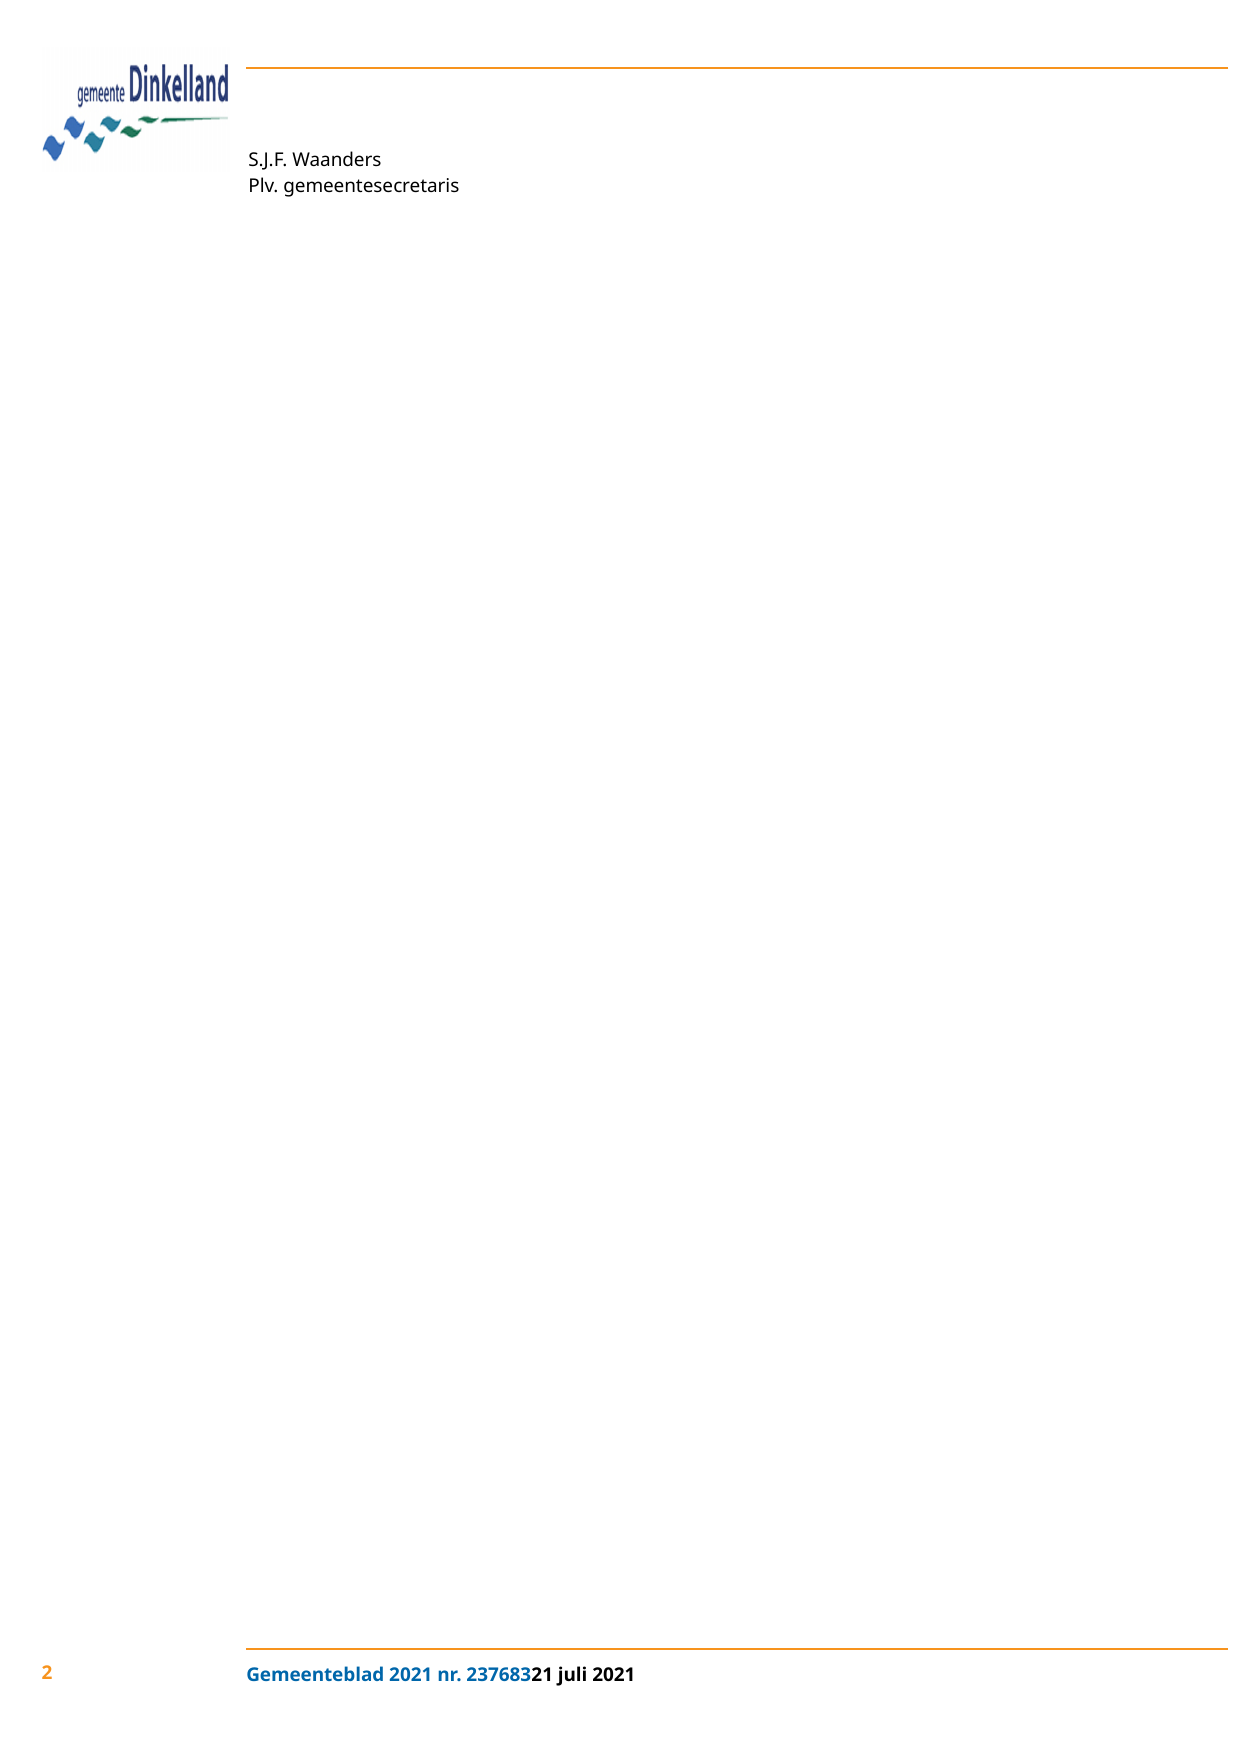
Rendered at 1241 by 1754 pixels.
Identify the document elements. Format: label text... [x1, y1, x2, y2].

text S.J.F. Waanders [248, 146, 1152, 172]
text Plv. gemeentesecretaris [248, 172, 1152, 198]
picture [41, 47, 231, 172]
